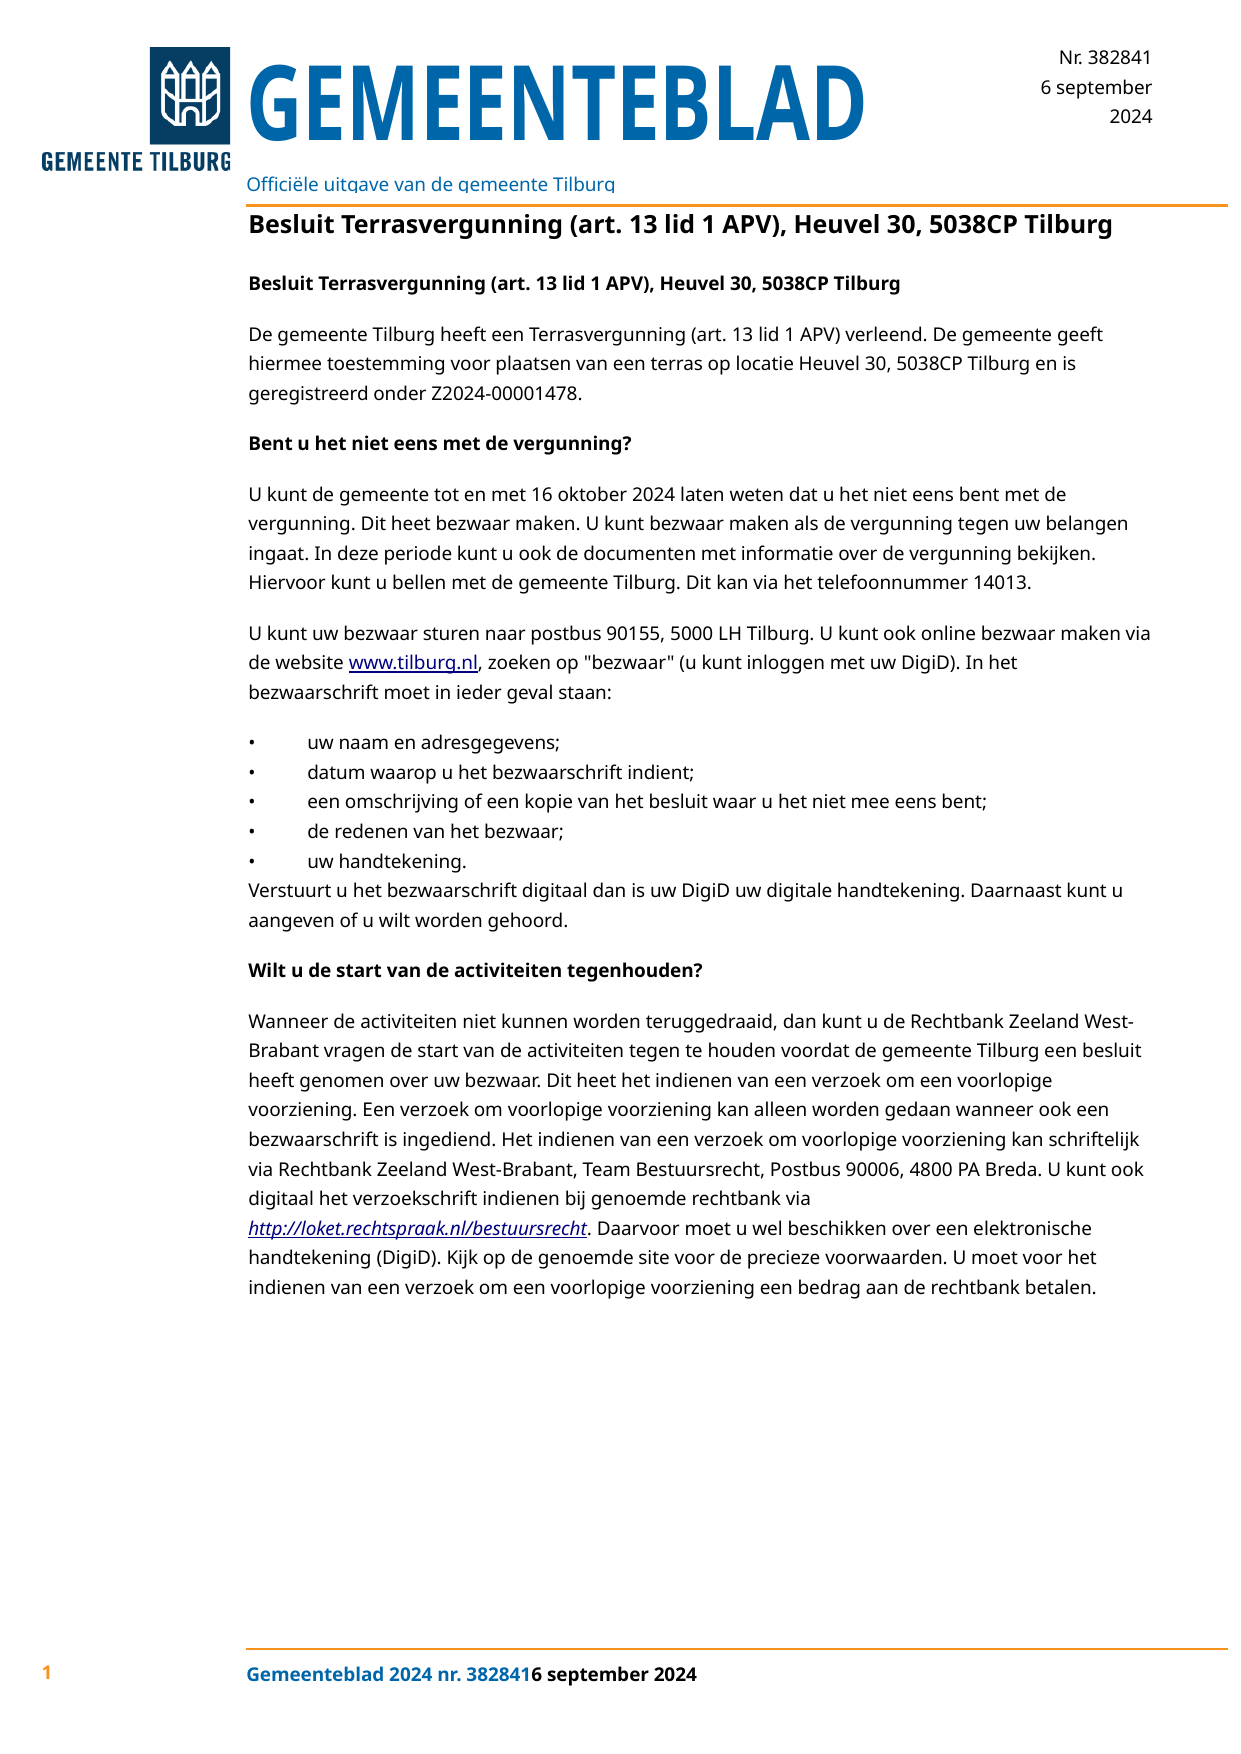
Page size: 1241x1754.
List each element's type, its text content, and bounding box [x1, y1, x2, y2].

text U kunt de gemeente tot en met 16 oktober 2024 laten weten dat u het niet eens bent met de vergunning. Dit heet bezwaar maken. U kunt bezwaar maken als de vergunning tegen uw belangen ingaat. In deze periode kunt u ook de documenten met informatie over de vergunning bekijken. Hiervoor kunt u bellen met de gemeente Tilburg. Dit kan via het telefoonnummer 14013. [248, 481, 1152, 595]
text Wanneer de activiteiten niet kunnen worden teruggedraaid, dan kunt u de Rechtbank Zeeland West-Brabant vragen de start van de activiteiten tegen te houden voordat de gemeente Tilburg een besluit heeft genomen over uw bezwaar. Dit heet het indienen van een verzoek om een voorlopige voorziening. Een verzoek om voorlopige voorziening kan alleen worden gedaan wanneer ook een bezwaarschrift is ingediend. Het indienen van een verzoek om voorlopige voorziening kan schriftelijk via Rechtbank Zeeland West-Brabant, Team Bestuursrecht, Postbus 90006, 4800 PA Breda. U kunt ook digitaal het verzoekschrift indienen bij genoemde rechtbank via http://loket.rechtspraak.nl/bestuursrecht. Daarvoor moet u wel beschikken over een elektronische handtekening (DigiD). Kijk op de genoemde site voor de precieze voorwaarden. U moet voor het indienen van een verzoek om een voorlopige voorziening een bedrag aan de rechtbank betalen. [248, 1008, 1152, 1300]
list uw naam en adresgegevens; [248, 729, 1152, 755]
list uw handtekening. [248, 848, 1152, 873]
text Besluit Terrasvergunning (art. 13 lid 1 APV), Heuvel 30, 5038CP Tilburg [248, 270, 1152, 296]
text Wilt u de start van de activiteiten tegenhouden? [248, 957, 1152, 983]
text Bent u het niet eens met de vergunning? [248, 430, 1152, 456]
text Verstuurt u het bezwaarschrift digitaal dan is uw DigiD uw digitale handtekening. Daarnaast kunt u aangeven of u wilt worden gehoord. [248, 877, 1152, 933]
list datum waarop u het bezwaarschrift indient; [248, 759, 1152, 785]
list de redenen van het bezwaar; [248, 818, 1152, 844]
text De gemeente Tilburg heeft een Terrasvergunning (art. 13 lid 1 APV) verleend. De gemeente geeft hiermee toestemming voor plaatsen van een terras op locatie Heuvel 30, 5038CP Tilburg en is geregistreerd onder Z2024-00001478. [248, 321, 1152, 406]
picture [41, 47, 231, 172]
list een omschrijving of een kopie van het besluit waar u het niet mee eens bent; [248, 789, 1152, 814]
text Besluit Terrasvergunning (art. 13 lid 1 APV), Heuvel 30, 5038CP Tilburg [248, 207, 1152, 241]
text U kunt uw bezwaar sturen naar postbus 90155, 5000 LH Tilburg. U kunt ook online bezwaar maken via de website www.tilburg.nl, zoeken op "bezwaar" (u kunt inloggen met uw DigiD). In het bezwaarschrift moet in ieder geval staan: [248, 620, 1152, 705]
